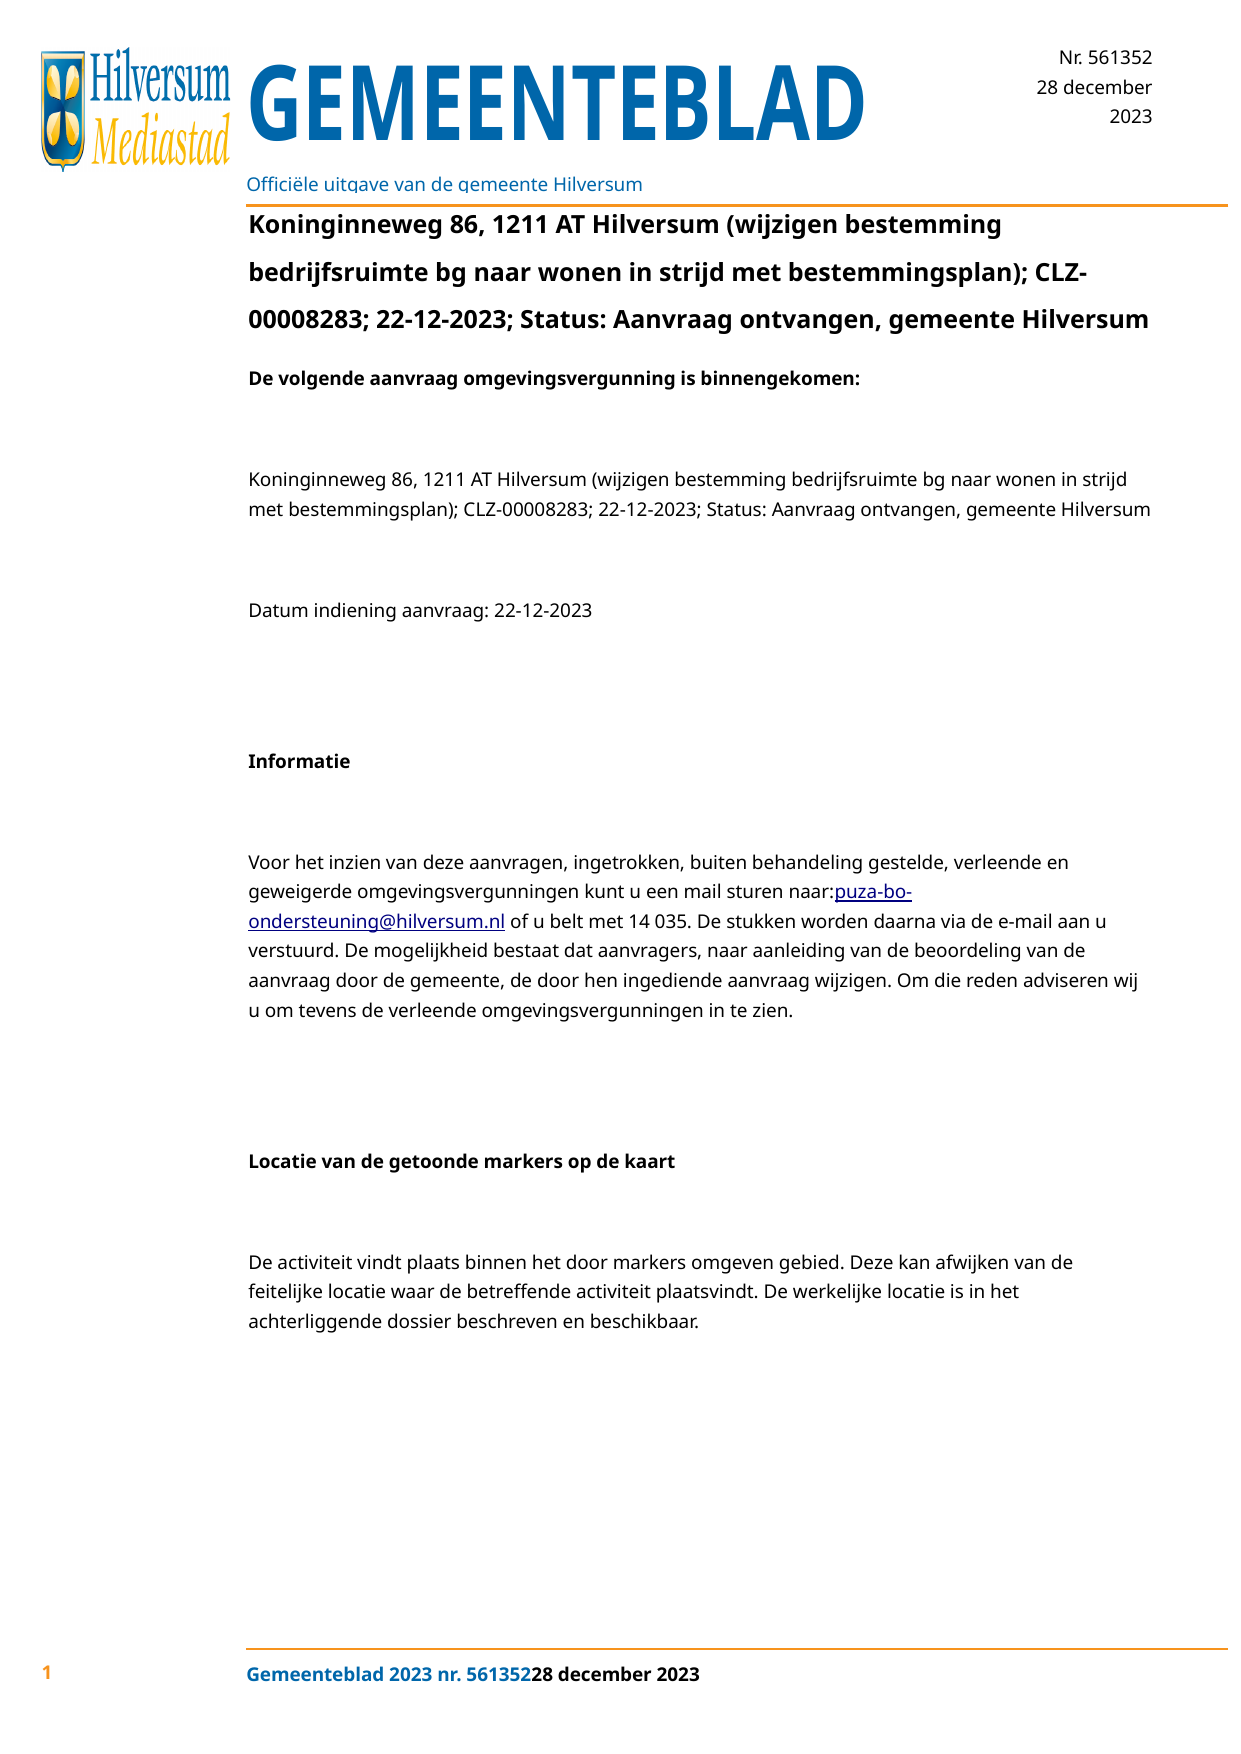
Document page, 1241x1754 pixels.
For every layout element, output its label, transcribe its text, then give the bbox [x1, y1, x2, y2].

picture [41, 47, 231, 172]
text De activiteit vindt plaats binnen het door markers omgeven gebied. Deze kan afwijken van de feitelijke locatie waar de betreffende activiteit plaatsvindt. De werkelijke locatie is in het achterliggende dossier beschreven en beschikbaar. [248, 1249, 1152, 1334]
text Koninginneweg 86, 1211 AT Hilversum (wijzigen bestemming bedrijfsruimte bg naar wonen in strijd met bestemmingsplan); CLZ-00008283; 22-12-2023; Status: Aanvraag ontvangen, gemeente Hilversum [248, 207, 1152, 336]
text Informatie [248, 748, 1152, 774]
text Datum indiening aanvraag: 22-12-2023 [248, 597, 1152, 622]
text Locatie van de getoonde markers op de kaart [248, 1148, 1152, 1174]
text Voor het inzien van deze aanvragen, ingetrokken, buiten behandeling gestelde, verleende en geweigerde omgevingsvergunningen kunt u een mail sturen naar:puza-bo-ondersteuning@hilversum.nl of u belt met 14 035. De stukken worden daarna via de e-mail aan u verstuurd. De mogelijkheid bestaat dat aanvragers, naar aanleiding van de beoordeling van de aanvraag door de gemeente, de door hen ingediende aanvraag wijzigen. Om die reden adviseren wij u om tevens de verleende omgevingsvergunningen in te zien. [248, 849, 1152, 1022]
text De volgende aanvraag omgevingsvergunning is binnengekomen: [248, 366, 1152, 391]
text Koninginneweg 86, 1211 AT Hilversum (wijzigen bestemming bedrijfsruimte bg naar wonen in strijd met bestemmingsplan); CLZ-00008283; 22-12-2023; Status: Aanvraag ontvangen, gemeente Hilversum [248, 466, 1152, 522]
